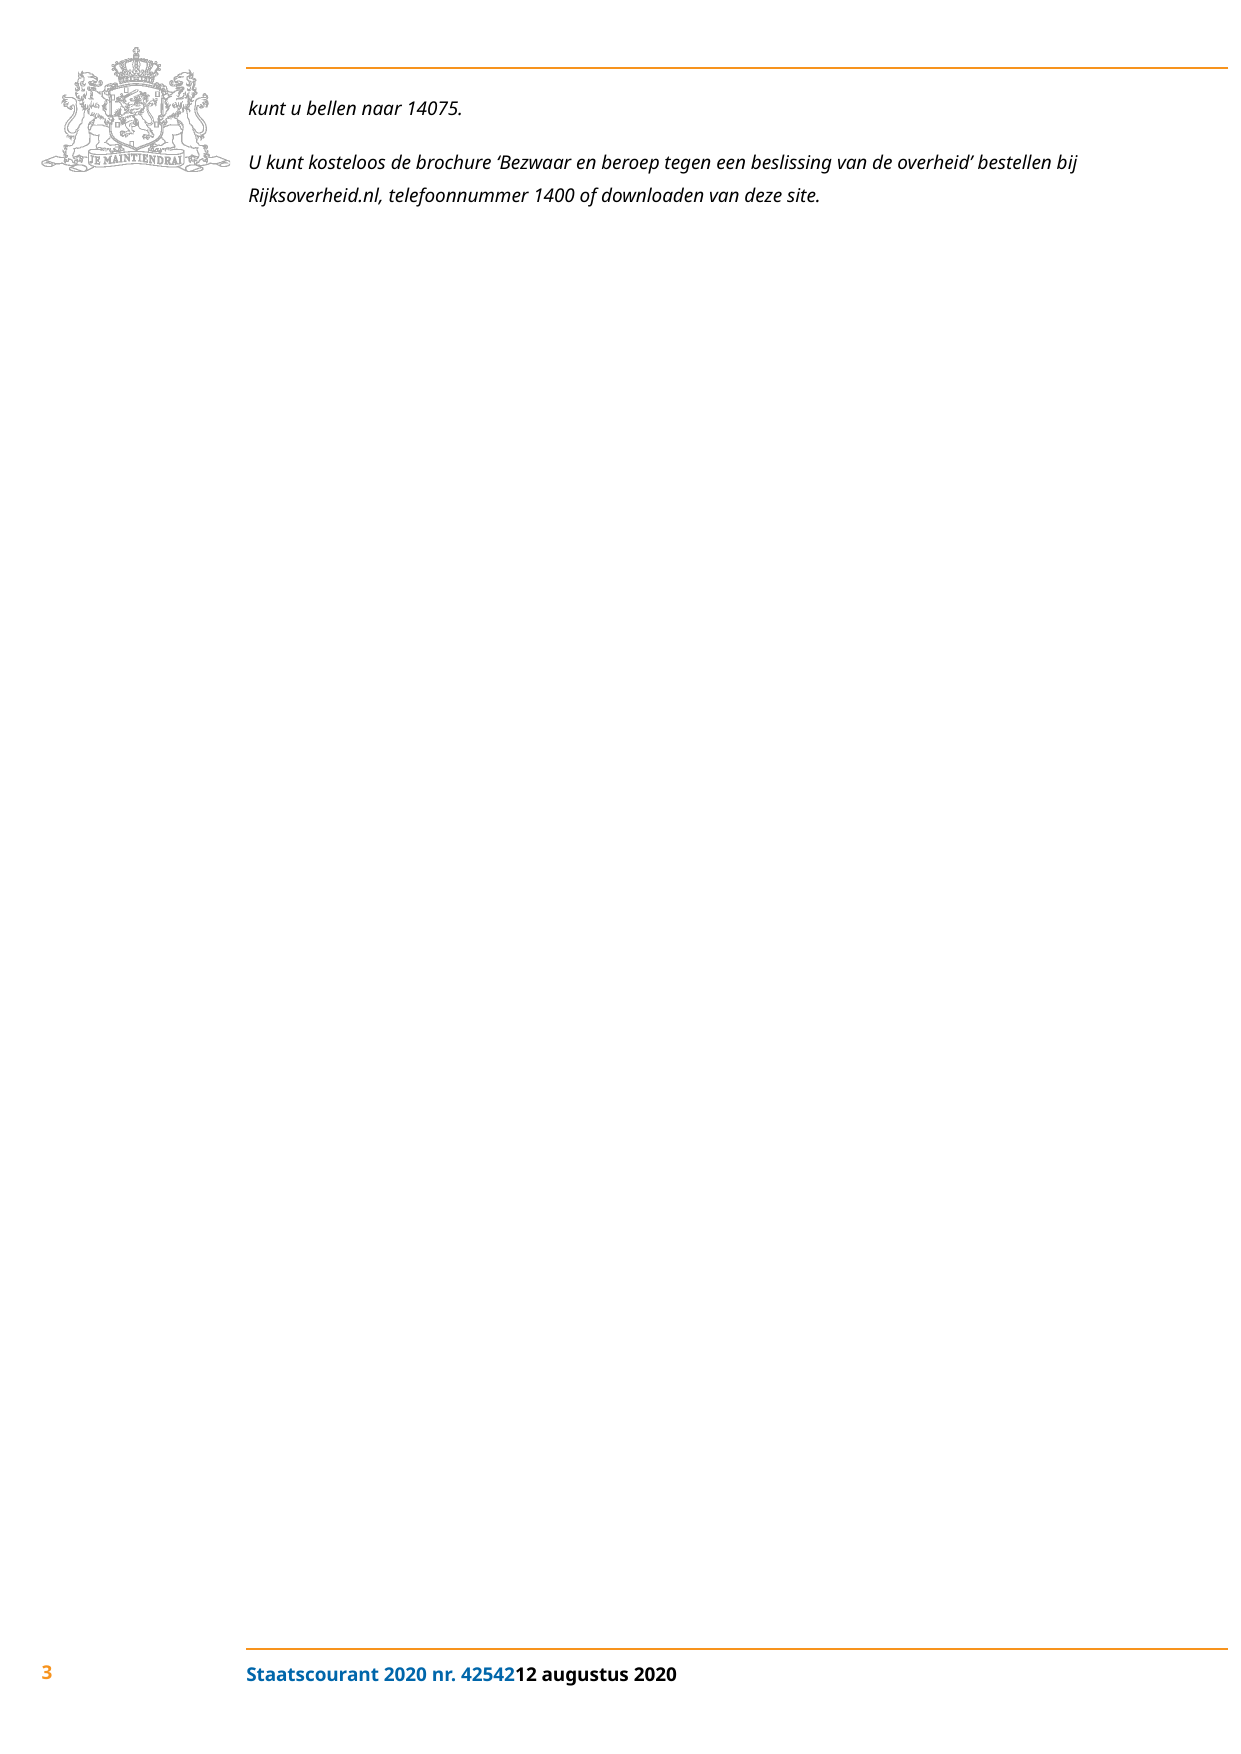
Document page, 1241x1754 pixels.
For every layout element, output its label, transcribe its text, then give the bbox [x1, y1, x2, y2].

text U kunt kosteloos de brochure ‘Bezwaar en beroep tegen een beslissing van de overheid’ bestellen bij Rijksoverheid.nl, telefoonnummer 1400 of downloaden van deze site. [248, 149, 1152, 208]
text kunt u bellen naar 14075. [248, 95, 1152, 121]
picture [41, 47, 231, 172]
